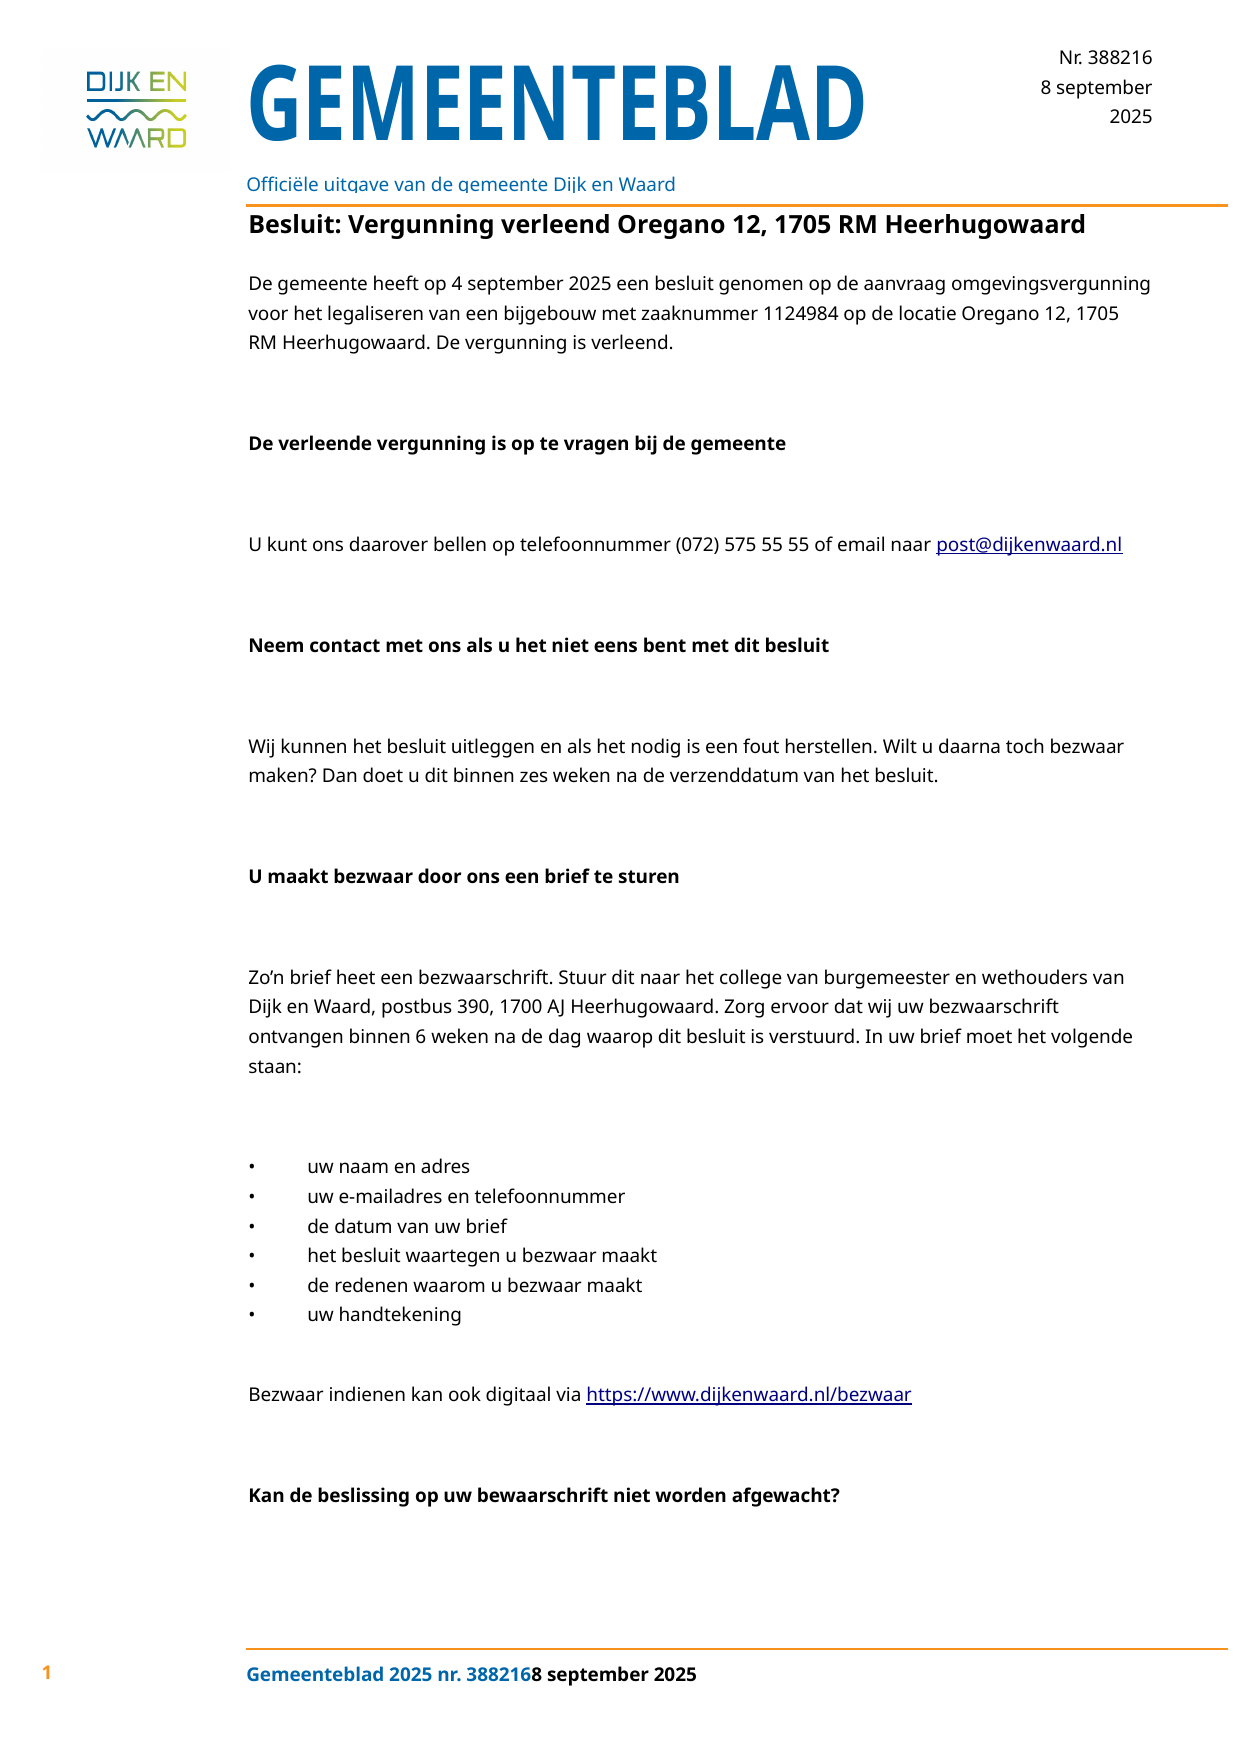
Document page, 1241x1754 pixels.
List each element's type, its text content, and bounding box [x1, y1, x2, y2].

picture [41, 47, 231, 172]
text De gemeente heeft op 4 september 2025 een besluit genomen op de aanvraag omgevingsvergunning voor het legaliseren van een bijgebouw met zaaknummer 1124984 op de locatie Oregano 12, 1705 RM Heerhugowaard. De vergunning is verleend. [248, 270, 1152, 355]
list het besluit waartegen u bezwaar maakt [248, 1242, 1152, 1268]
text Besluit: Vergunning verleend Oregano 12, 1705 RM Heerhugowaard [248, 207, 1152, 241]
text U kunt ons daarover bellen op telefoonnummer (072) 575 55 55 of email naar post@dijkenwaard.nl [248, 531, 1152, 557]
list uw e-mailadres en telefoonnummer [248, 1183, 1152, 1209]
list uw handtekening [248, 1302, 1152, 1327]
text Bezwaar indienen kan ook digitaal via https://www.dijkenwaard.nl/bezwaar [248, 1382, 1152, 1407]
text Neem contact met ons als u het niet eens bent met dit besluit [248, 632, 1152, 658]
text Kan de beslissing op uw bewaarschrift niet worden afgewacht? [248, 1482, 1152, 1508]
text De verleende vergunning is op te vragen bij de gemeente [248, 430, 1152, 456]
list de datum van uw brief [248, 1213, 1152, 1238]
text U maakt bezwaar door ons een brief te sturen [248, 863, 1152, 889]
list uw naam en adres [248, 1154, 1152, 1179]
text Zo’n brief heet een bezwaarschrift. Stuur dit naar het college van burgemeester en wethouders van Dijk en Waard, postbus 390, 1700 AJ Heerhugowaard. Zorg ervoor dat wij uw bezwaarschrift ontvangen binnen 6 weken na de dag waarop dit besluit is verstuurd. In uw brief moet het volgende staan: [248, 964, 1152, 1078]
list de redenen waarom u bezwaar maakt [248, 1272, 1152, 1298]
text Wij kunnen het besluit uitleggen en als het nodig is een fout herstellen. Wilt u daarna toch bezwaar maken? Dan doet u dit binnen zes weken na de verzenddatum van het besluit. [248, 733, 1152, 788]
